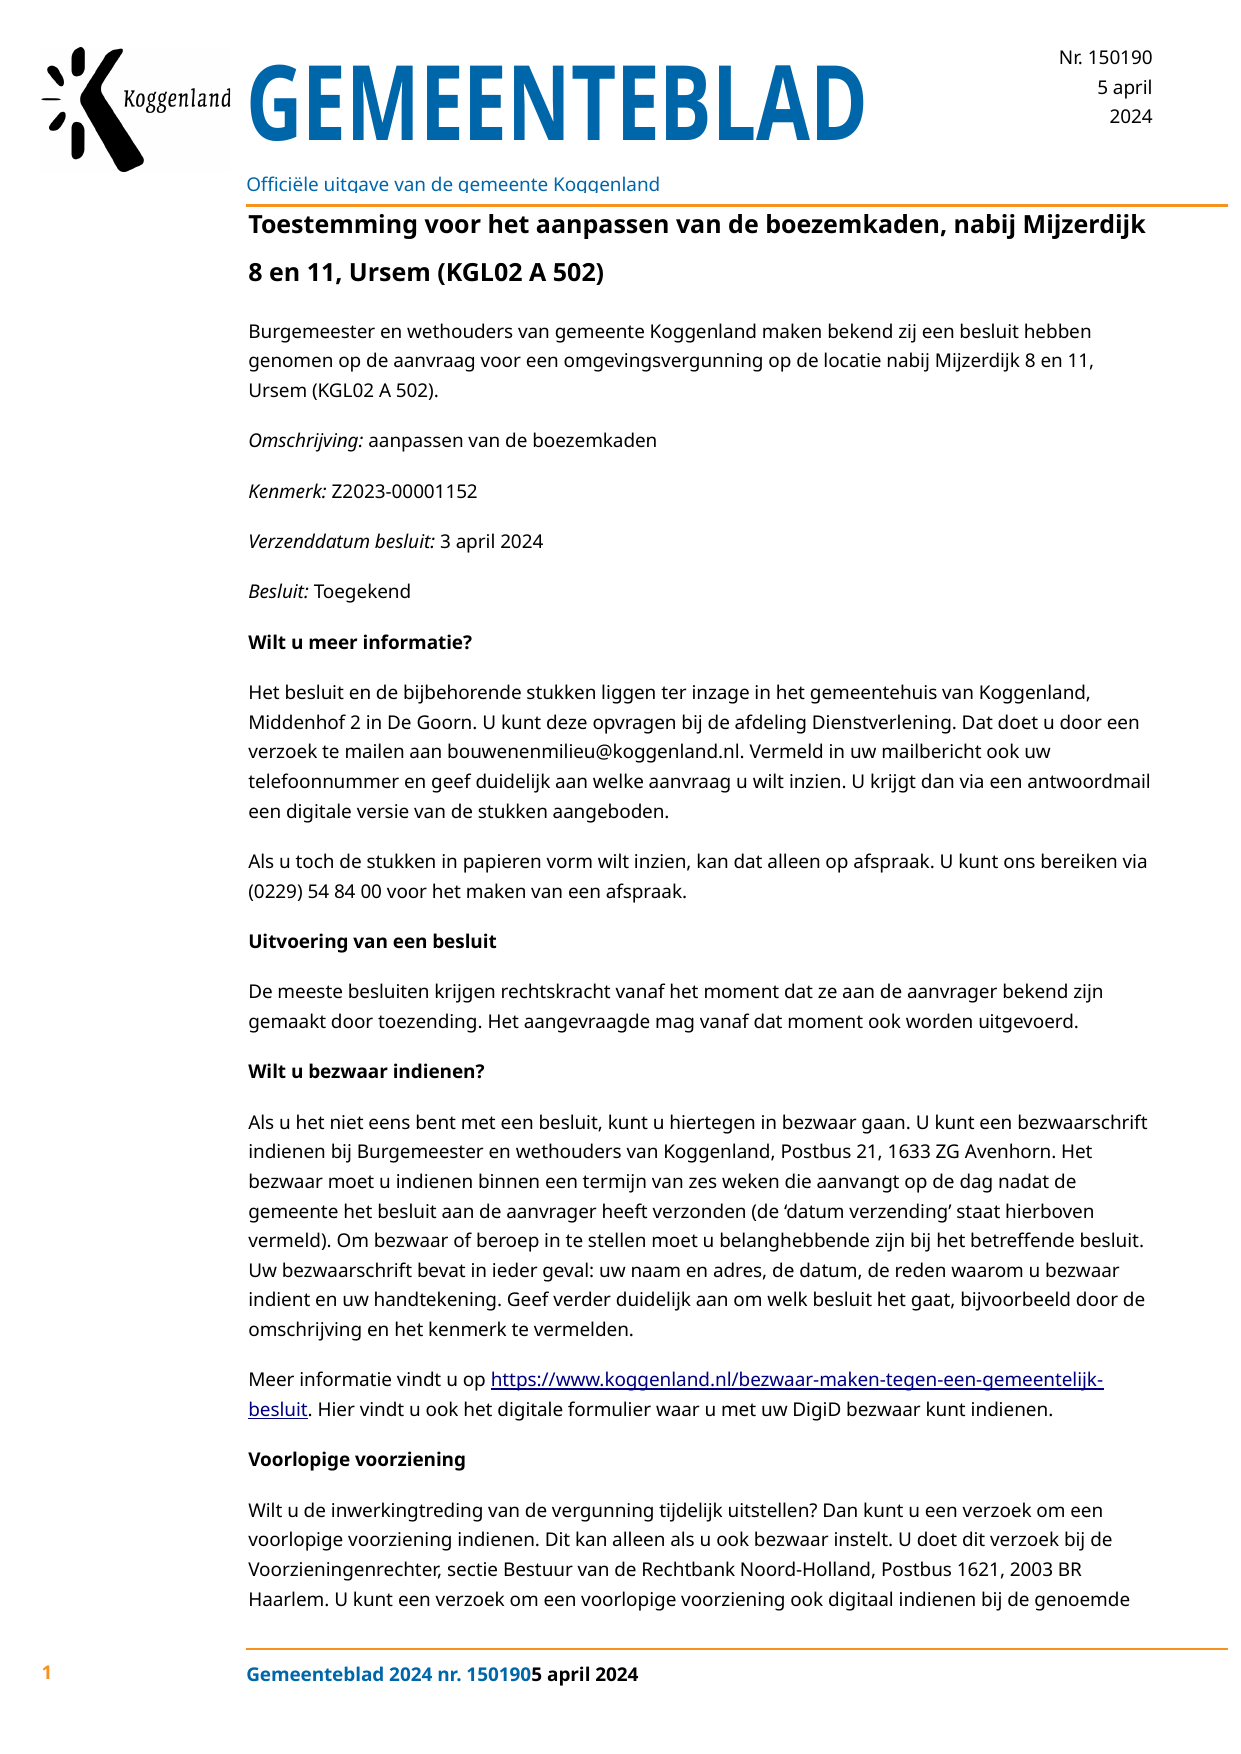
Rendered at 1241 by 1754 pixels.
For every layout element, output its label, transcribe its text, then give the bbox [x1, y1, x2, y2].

text Besluit: Toegekend [248, 579, 1152, 604]
text Wilt u meer informatie? [248, 629, 1152, 655]
text Toestemming voor het aanpassen van de boezemkaden, nabij Mijzerdijk 8 en 11, Ursem (KGL02 A 502) [248, 207, 1152, 288]
text De meeste besluiten krijgen rechtskracht vanaf het moment dat ze aan de aanvrager bekend zijn gemaakt door toezending. Het aangevraagde mag vanaf dat moment ook worden uitgevoerd. [248, 979, 1152, 1034]
text Als u het niet eens bent met een besluit, kunt u hiertegen in bezwaar gaan. U kunt een bezwaarschrift indienen bij Burgemeester en wethouders van Koggenland, Postbus 21, 1633 ZG Avenhorn. Het bezwaar moet u indienen binnen een termijn van zes weken die aanvangt op de dag nadat de gemeente het besluit aan de aanvrager heeft verzonden (de ‘datum verzending’ staat hierboven vermeld). Om bezwaar of beroep in te stellen moet u belanghebbende zijn bij het betreffende besluit. Uw bezwaarschrift bevat in ieder geval: uw naam en adres, de datum, de reden waarom u bezwaar indient en uw handtekening. Geef verder duidelijk aan om welk besluit het gaat, bijvoorbeeld door de omschrijving en het kenmerk te vermelden. [248, 1109, 1152, 1342]
text Als u toch de stukken in papieren vorm wilt inzien, kan dat alleen op afspraak. U kunt ons bereiken via (0229) 54 84 00 voor het maken van een afspraak. [248, 848, 1152, 904]
text Uitvoering van een besluit [248, 928, 1152, 954]
text Kenmerk: Z2023-00001152 [248, 478, 1152, 504]
text Verzenddatum besluit: 3 april 2024 [248, 528, 1152, 554]
text Burgemeester en wethouders van gemeente Koggenland maken bekend zij een besluit hebben genomen op de aanvraag voor een omgevingsvergunning op de locatie nabij Mijzerdijk 8 en 11, Ursem (KGL02 A 502). [248, 318, 1152, 403]
text Voorlopige voorziening [248, 1447, 1152, 1472]
text Wilt u de inwerkingtreding van de vergunning tijdelijk uitstellen? Dan kunt u een verzoek om een voorlopige voorziening indienen. Dit kan alleen als u ook bezwaar instelt. U doet dit verzoek bij de Voorzieningenrechter, sectie Bestuur van de Rechtbank Noord-Holland, Postbus 1621, 2003 BR Haarlem. U kunt een verzoek om een voorlopige voorziening ook digitaal indienen bij de genoemde [248, 1497, 1152, 1612]
text Het besluit en de bijbehorende stukken liggen ter inzage in het gemeentehuis van Koggenland, Middenhof 2 in De Goorn. U kunt deze opvragen bij de afdeling Dienstverlening. Dat doet u door een verzoek te mailen aan bouwenenmilieu@koggenland.nl. Vermeld in uw mailbericht ook uw telefoonnummer en geef duidelijk aan welke aanvraag u wilt inzien. U krijgt dan via een antwoordmail een digitale versie van de stukken aangeboden. [248, 679, 1152, 824]
picture [41, 47, 231, 172]
text Meer informatie vindt u op https://www.koggenland.nl/bezwaar-maken-tegen-een-gemeentelijk-besluit. Hier vindt u ook het digitale formulier waar u met uw DigiD bezwaar kunt indienen. [248, 1367, 1152, 1422]
text Omschrijving: aanpassen van de boezemkaden [248, 427, 1152, 453]
text Wilt u bezwaar indienen? [248, 1059, 1152, 1084]
